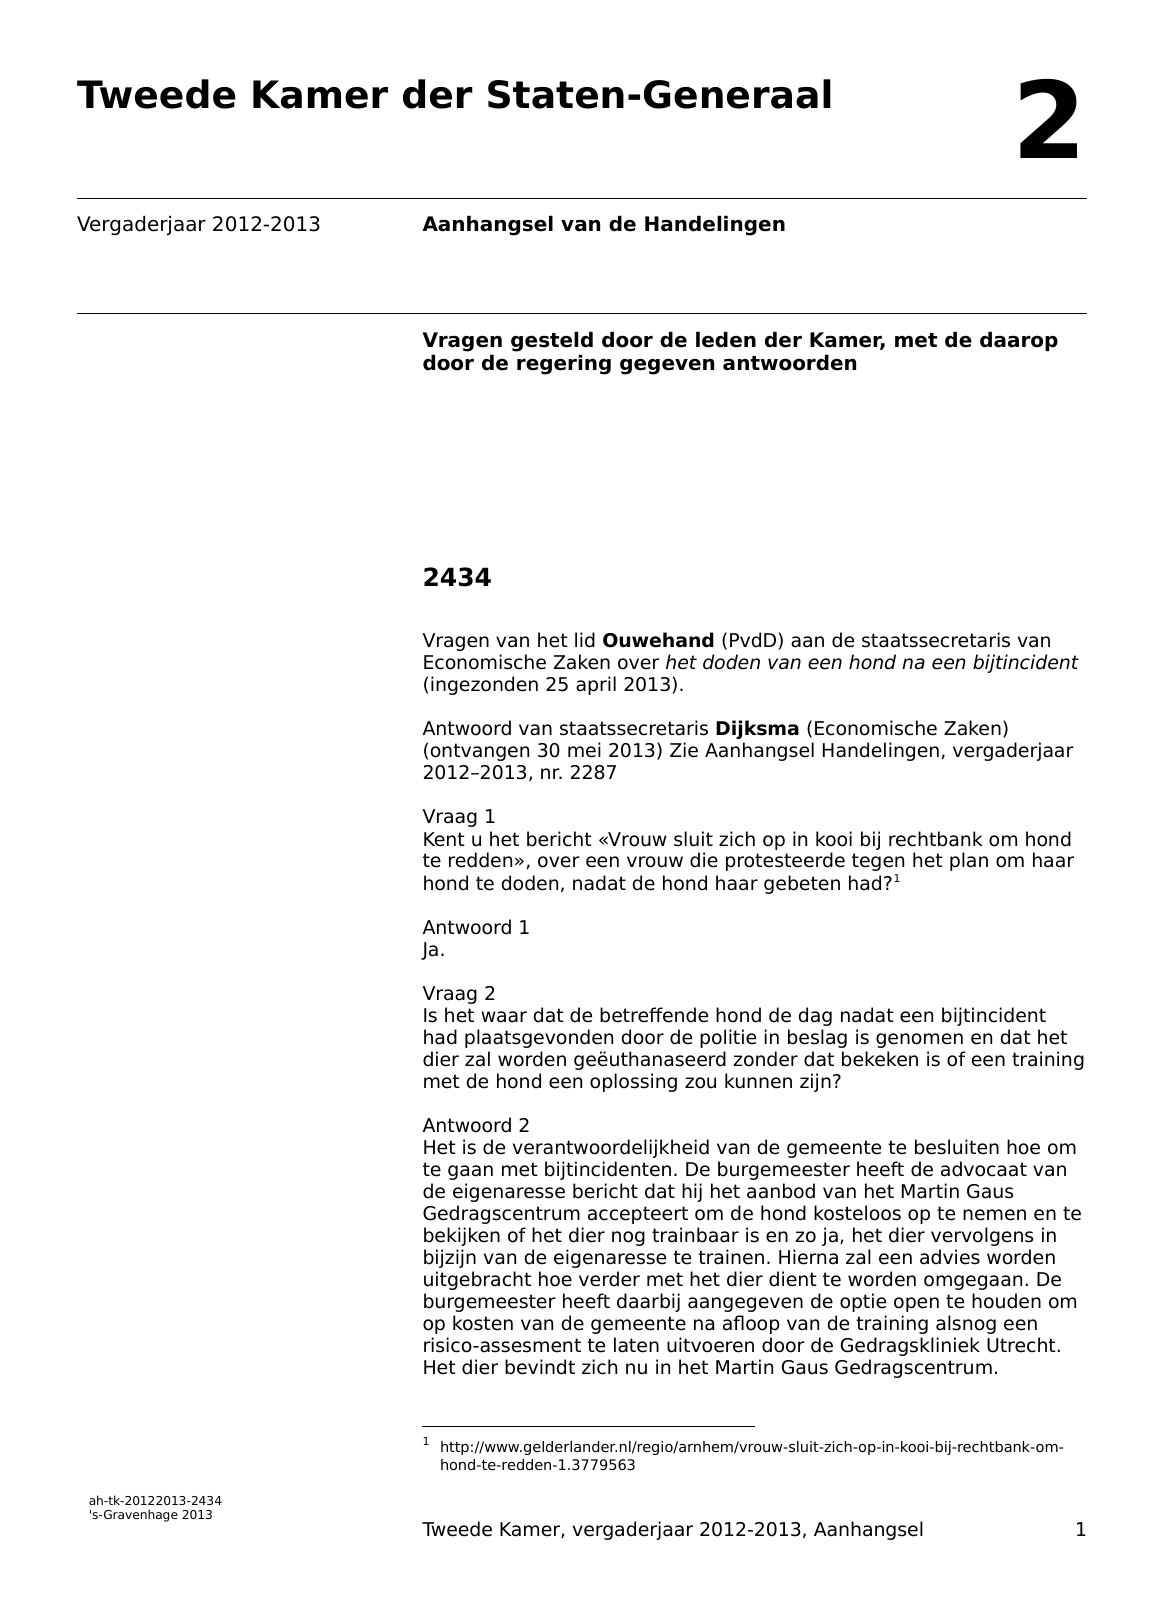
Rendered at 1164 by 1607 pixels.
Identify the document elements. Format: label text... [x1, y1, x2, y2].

text Kent u het bericht «Vrouw sluit zich op in kooi bij rechtbank om hond te redden», over een vrouw die protesteerde tegen het plan om haar hond te doden, nadat de hond haar gebeten had? [422, 828, 1087, 894]
text Het is de verantwoordelijkheid van de gemeente te besluiten hoe om te gaan met bijtincidenten. De burgemeester heeft de advocaat van de eigenaresse bericht dat hij het aanbod van het Martin Gaus Gedragscentrum accepteert om de hond kosteloos op te nemen en te bekijken of het dier nog trainbaar is en zo ja, het dier vervolgens in bijzijn van de eigenaresse te trainen. Hierna zal een advies worden uitgebracht hoe verder met het dier dient te worden omgegaan. De burgemeester heeft daarbij aangegeven de optie open te houden om op kosten van de gemeente na afloop van de training alsnog een risico-assesment te laten uitvoeren door de Gedragskliniek Utrecht. Het dier bevindt zich nu in het Martin Gaus Gedragscentrum. [422, 1137, 1087, 1378]
text Antwoord 1 [422, 917, 1087, 938]
text http://www.gelderlander.nl/regio/arnhem/vrouw-sluit-zich-op-in-kooi-bij-rechtbank-om-hond-te-redden-1.3779563 [422, 1435, 1087, 1474]
table_cell Vergaderjaar 2012-2013 [77, 199, 422, 313]
text Vragen van het lid Ouwehand (PvdD) aan de staatssecretaris van Economische Zaken over het doden van een hond na een bijtincident (ingezonden 25 april 2013). [422, 630, 1087, 696]
text Ja. [422, 938, 1087, 961]
text Antwoord 2 [422, 1115, 1087, 1137]
table_cell Aanhangsel van de Handelingen [422, 199, 1087, 313]
text 's-Gravenhage 2013 [88, 1508, 323, 1522]
table_cell Vragen gesteld door de leden der Kamer, met de daarop door de regering gegeven antwoorden [422, 314, 1087, 375]
table_cell [77, 314, 422, 375]
text ah-tk-20122013-2434 [88, 1494, 323, 1508]
text 2434 [422, 563, 1087, 592]
text Is het waar dat de betreffende hond de dag nadat een bijtincident had plaatsgevonden door de politie in beslag is genomen en dat het dier zal worden geëuthanaseerd zonder dat bekeken is of een training met de hond een oplossing zou kunnen zijn? [422, 1005, 1087, 1093]
text Antwoord van staatssecretaris Dijksma (Economische Zaken) (ontvangen 30 mei 2013) Zie Aanhangsel Handelingen, vergaderjaar 2012–2013, nr. 2287 [422, 718, 1087, 784]
text Vraag 1 [422, 806, 1087, 828]
table_header 2 [886, 59, 1087, 198]
table_header Tweede Kamer der Staten-Generaal [77, 59, 886, 198]
text Vraag 2 [422, 983, 1087, 1005]
